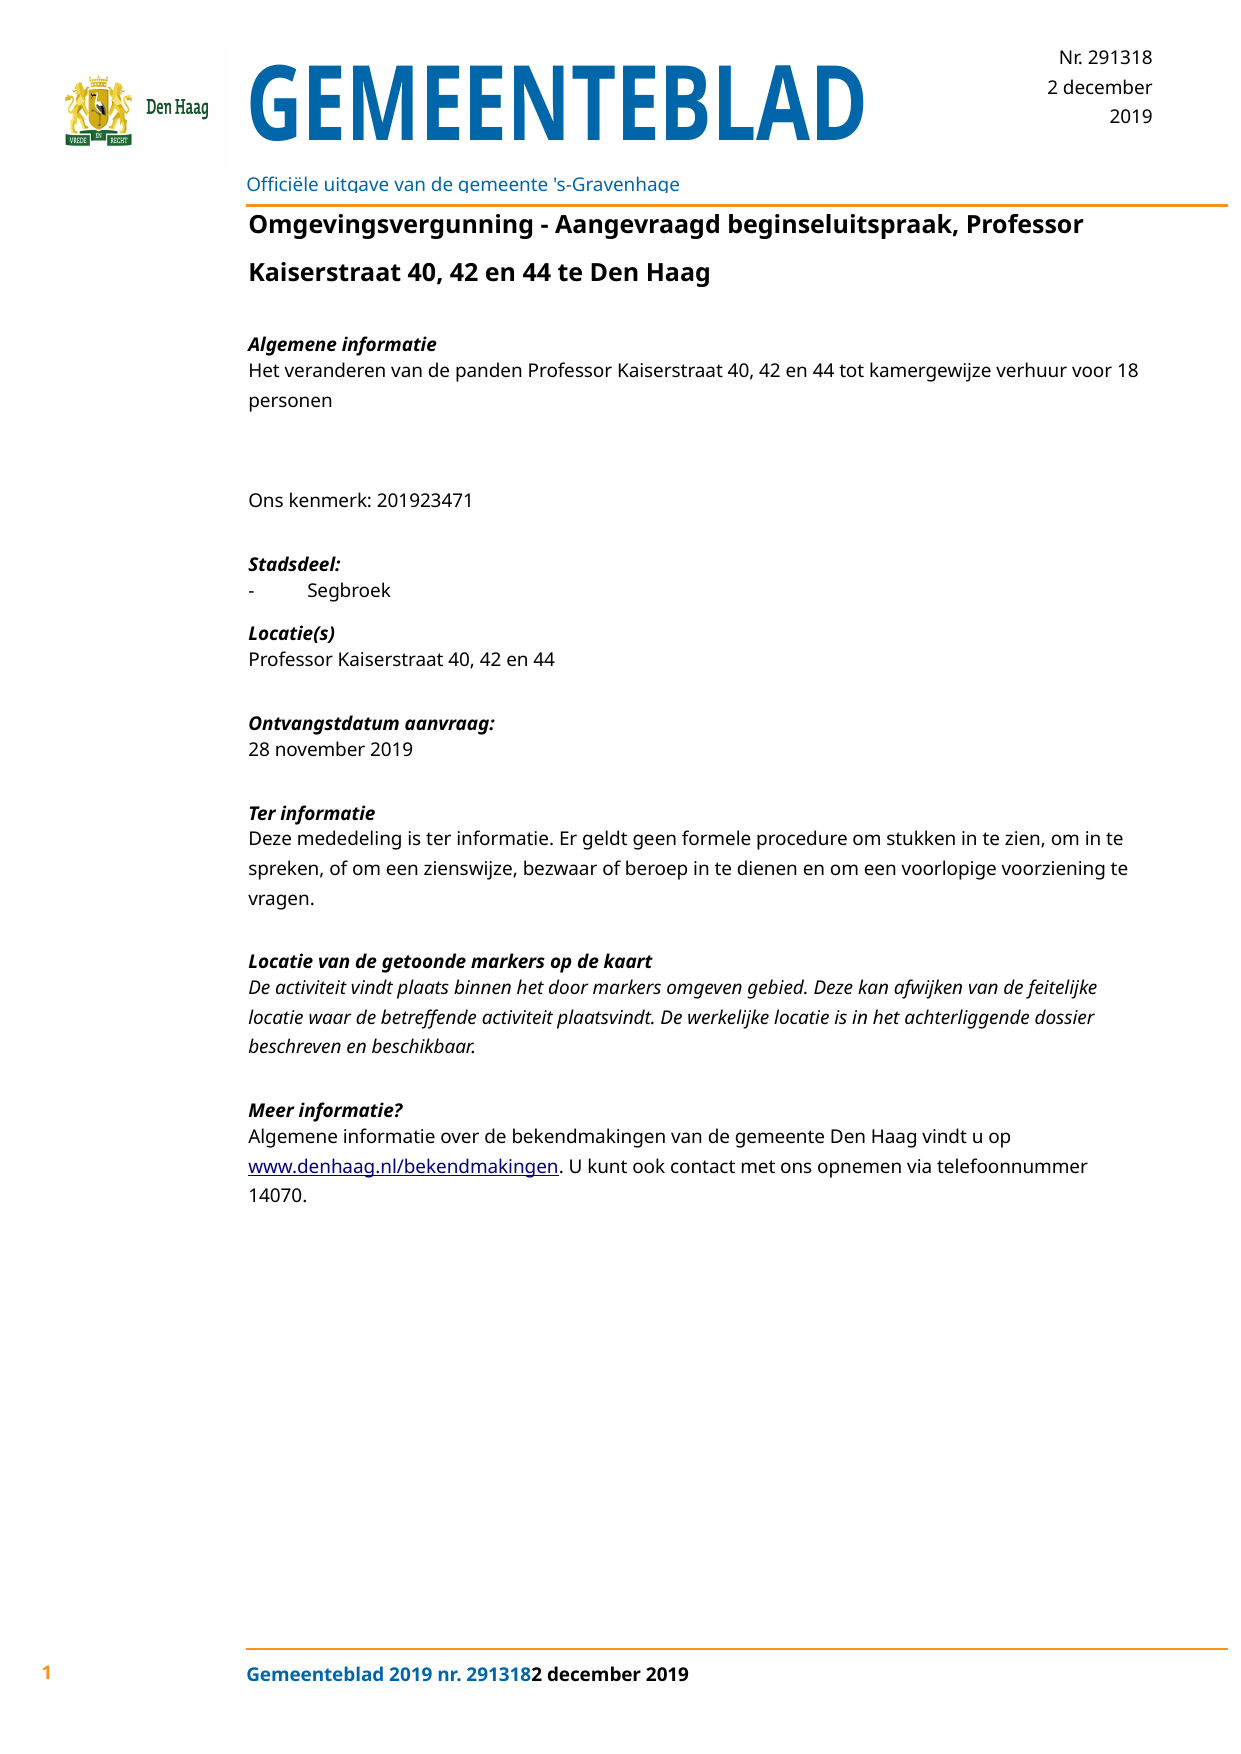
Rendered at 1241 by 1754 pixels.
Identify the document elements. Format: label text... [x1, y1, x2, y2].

list Segbroek [248, 577, 1152, 603]
text Meer informatie? [248, 1097, 1152, 1123]
text Algemene informatie [248, 331, 1152, 357]
text Het veranderen van de panden Professor Kaiserstraat 40, 42 en 44 tot kamergewijze verhuur voor 18 personen [248, 357, 1152, 412]
text Professor Kaiserstraat 40, 42 en 44 [248, 646, 1152, 672]
text Locatie van de getoonde markers op de kaart [248, 949, 1152, 974]
text Algemene informatie over de bekendmakingen van de gemeente Den Haag vindt u op www.denhaag.nl/bekendmakingen. U kunt ook contact met ons opnemen via telefoonnummer 14070. [248, 1123, 1152, 1208]
text Omgevingsvergunning - Aangevraagd beginseluitspraak, Professor Kaiserstraat 40, 42 en 44 te Den Haag [248, 207, 1152, 288]
text Deze mededeling is ter informatie. Er geldt geen formele procedure om stukken in te zien, om in te spreken, of om een zienswijze, bezwaar of beroep in te dienen en om een voorlopige voorziening te vragen. [248, 826, 1152, 910]
text 28 november 2019 [248, 736, 1152, 762]
picture [41, 47, 231, 172]
text Ter informatie [248, 800, 1152, 826]
text Ontvangstdatum aanvraag: [248, 710, 1152, 736]
text De activiteit vindt plaats binnen het door markers omgeven gebied. Deze kan afwijken van de feitelijke locatie waar de betreffende activiteit plaatsvindt. De werkelijke locatie is in het achterliggende dossier beschreven en beschikbaar. [248, 974, 1152, 1059]
text Ons kenmerk: 201923471 [248, 488, 1152, 513]
text Locatie(s) [248, 620, 1152, 646]
text Stadsdeel: [248, 552, 1152, 577]
